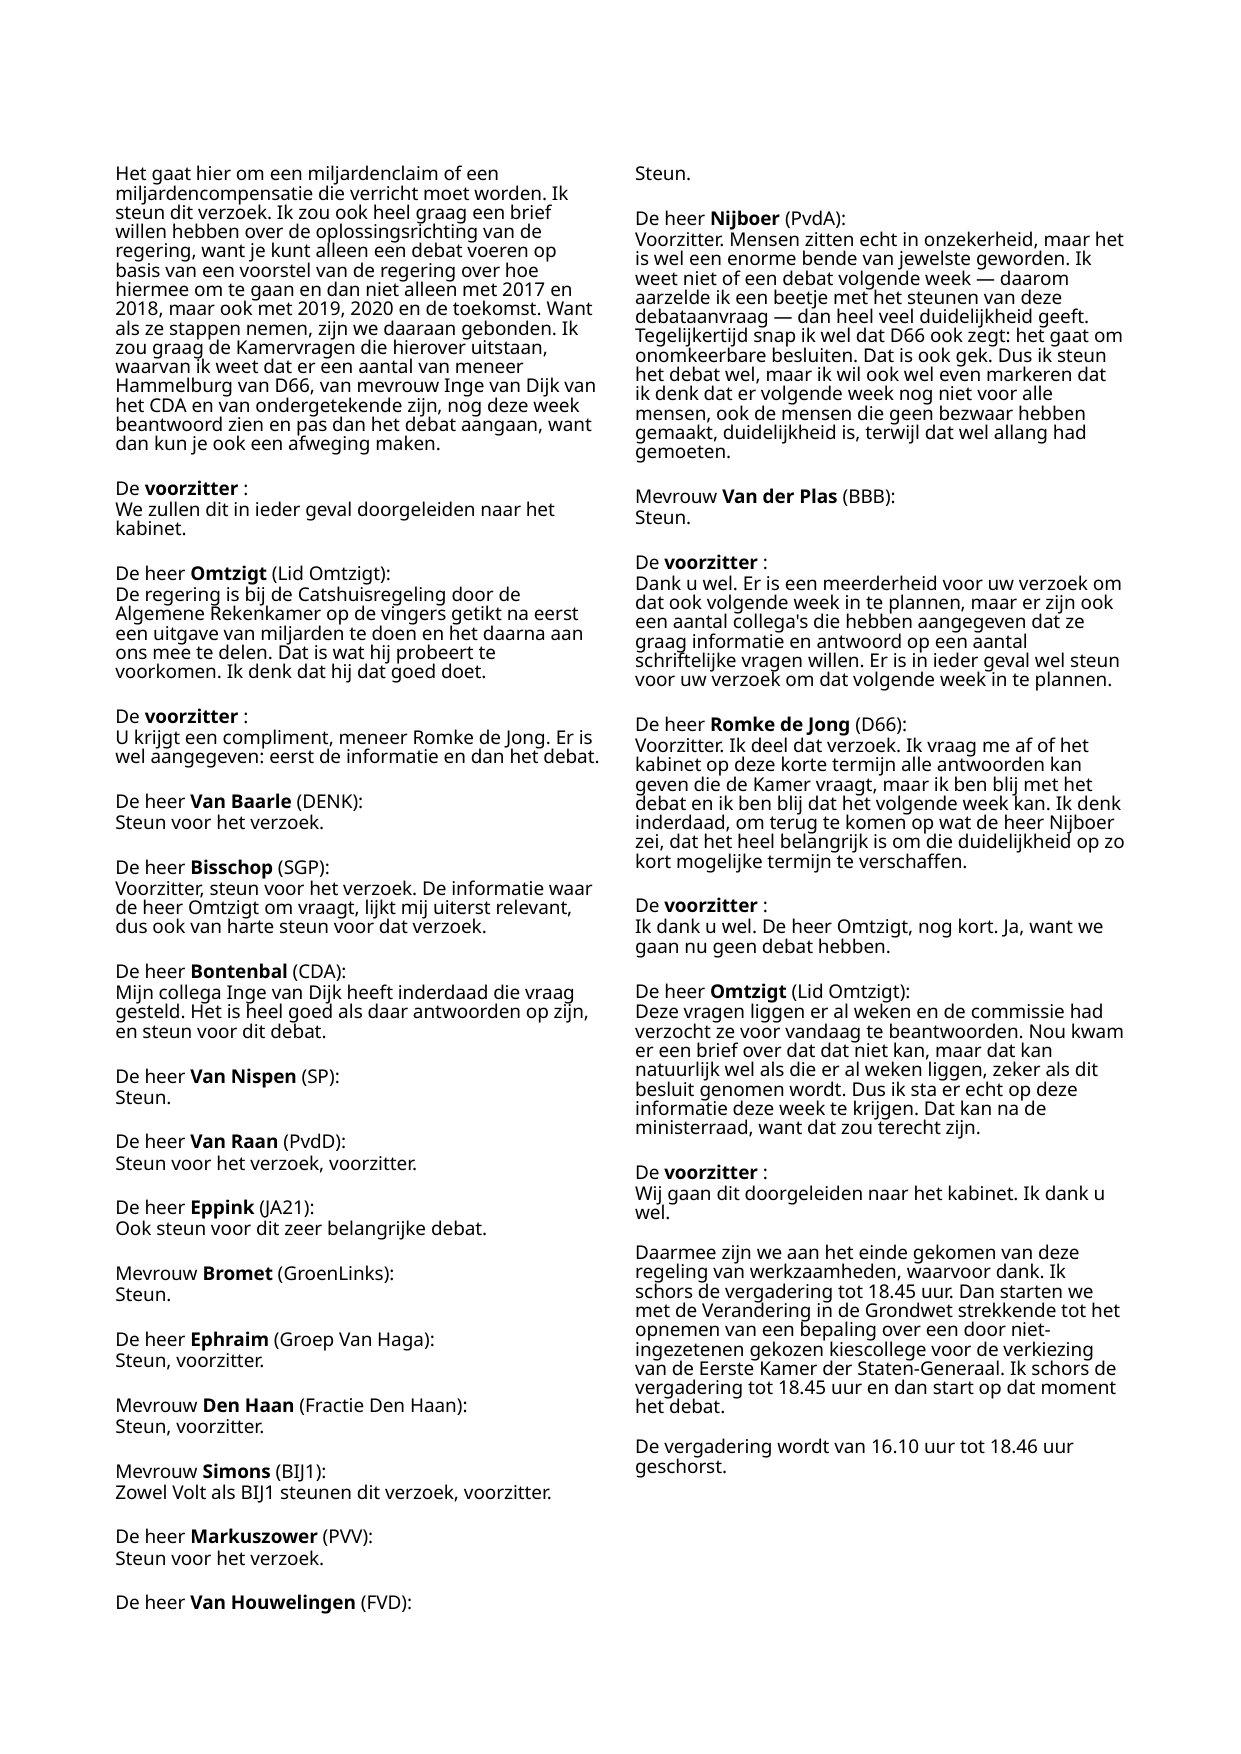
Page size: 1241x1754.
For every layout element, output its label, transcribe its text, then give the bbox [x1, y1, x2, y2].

text Mijn collega Inge van Dijk heeft inderdaad die vraag gesteld. Het is heel goed als daar antwoorden op zijn, en steun voor dit debat. [115, 984, 605, 1042]
text De heer Van Houwelingen (FVD): [115, 1589, 605, 1615]
text Steun voor het verzoek. [115, 814, 605, 833]
text Voorzitter. Mensen zitten echt in onzekerheid, maar het is wel een enorme bende van jewelste geworden. Ik weet niet of een debat volgende week — daarom aarzelde ik een beetje met het steunen van deze debataanvraag — dan heel veel duidelijkheid geeft. Tegelijkertijd snap ik wel dat D66 ook zegt: het gaat om onomkeerbare besluiten. Dat is ook gek. Dus ik steun het debat wel, maar ik wil ook wel even markeren dat ik denk dat er volgende week nog niet voor alle mensen, ook de mensen die geen bezwaar hebben gemaakt, duidelijkheid is, terwijl dat wel allang had gemoeten. [635, 231, 1125, 462]
text Wij gaan dit doorgeleiden naar het kabinet. Ik dank u wel. [635, 1185, 1125, 1223]
text De heer Nijboer (PvdA): [635, 205, 1125, 231]
text Ik dank u wel. De heer Omtzigt, nog kort. Ja, want we gaan nu geen debat hebben. [635, 918, 1125, 957]
text Steun voor het verzoek, voorzitter. [115, 1154, 605, 1174]
text De heer Van Nispen (SP): [115, 1063, 605, 1089]
text Daarmee zijn we aan het einde gekomen van deze regeling van werkzaamheden, waarvoor dank. Ik schors de vergadering tot 18.45 uur. Dan starten we met de Verandering in de Grondwet strekkende tot het opnemen van een bepaling over een door niet-ingezetenen gekozen kiescollege voor de verkiezing van de Eerste Kamer der Staten-Generaal. Ik schors de vergadering tot 18.45 uur en dan start op dat moment het debat. [635, 1244, 1125, 1418]
text Voorzitter. Ik deel dat verzoek. Ik vraag me af of het kabinet op deze korte termijn alle antwoorden kan geven die de Kamer vraagt, maar ik ben blij met het debat en ik ben blij dat het volgende week kan. Ik denk inderdaad, om terug te komen op wat de heer Nijboer zei, dat het heel belangrijk is om die duidelijkheid op zo kort mogelijke termijn te verschaffen. [635, 737, 1125, 872]
text Zowel Volt als BIJ1 steunen dit verzoek, voorzitter. [115, 1484, 605, 1503]
text Het gaat hier om een miljardenclaim of een miljardencompensatie die verricht moet worden. Ik steun dit verzoek. Ik zou ook heel graag een brief willen hebben over de oplossingsrichting van de regering, want je kunt alleen een debat voeren op basis van een voorstel van de regering over hoe hiermee om te gaan en dan niet alleen met 2017 en 2018, maar ook met 2019, 2020 en de toekomst. Want als ze stappen nemen, zijn we daaraan gebonden. Ik zou graag de Kamervragen die hierover uitstaan, waarvan ik weet dat er een aantal van meneer Hammelburg van D66, van mevrouw Inge van Dijk van het CDA en van ondergetekende zijn, nog deze week beantwoord zien en pas dan het debat aangaan, want dan kun je ook een afweging maken. [115, 165, 605, 454]
text Mevrouw Bromet (GroenLinks): [115, 1260, 605, 1286]
text De heer Romke de Jong (D66): [635, 711, 1125, 737]
text Mevrouw Van der Plas (BBB): [635, 483, 1125, 509]
text De heer Bisschop (SGP): [115, 854, 605, 880]
text De heer Bontenbal (CDA): [115, 958, 605, 984]
text De regering is bij de Catshuisregeling door de Algemene Rekenkamer op de vingers getikt na eerst een uitgave van miljarden te doen en het daarna aan ons mee te delen. Dat is wat hij probeert te voorkomen. Ik denk dat hij dat goed doet. [115, 586, 605, 682]
text De heer Omtzigt (Lid Omtzigt): [115, 560, 605, 586]
text Ook steun voor dit zeer belangrijke debat. [115, 1220, 605, 1239]
text Steun. [635, 509, 1125, 528]
text De voorzitter : [635, 549, 1125, 575]
text Dank u wel. Er is een meerderheid voor uw verzoek om dat ook volgende week in te plannen, maar er zijn ook een aantal collega's die hebben aangegeven dat ze graag informatie en antwoord op een aantal schriftelijke vragen willen. Er is in ieder geval wel steun voor uw verzoek om dat volgende week in te plannen. [635, 575, 1125, 690]
text Mevrouw Simons (BIJ1): [115, 1458, 605, 1484]
text Voorzitter, steun voor het verzoek. De informatie waar de heer Omtzigt om vraagt, lijkt mij uiterst relevant, dus ook van harte steun voor dat verzoek. [115, 880, 605, 938]
text De voorzitter : [115, 703, 605, 729]
text De heer Van Baarle (DENK): [115, 788, 605, 814]
text De voorzitter : [635, 1159, 1125, 1185]
text Steun, voorzitter. [115, 1418, 605, 1437]
text De heer Omtzigt (Lid Omtzigt): [635, 978, 1125, 1003]
text De voorzitter : [635, 893, 1125, 918]
text De heer Ephraim (Groep Van Haga): [115, 1326, 605, 1352]
text De heer Eppink (JA21): [115, 1194, 605, 1220]
text Mevrouw Den Haan (Fractie Den Haan): [115, 1392, 605, 1418]
text We zullen dit in ieder geval doorgeleiden naar het kabinet. [115, 501, 605, 539]
text Steun voor het verzoek. [115, 1549, 605, 1569]
text Deze vragen liggen er al weken en de commissie had verzocht ze voor vandaag te beantwoorden. Nou kwam er een brief over dat dat niet kan, maar dat kan natuurlijk wel als die er al weken liggen, zeker als dit besluit genomen wordt. Dus ik sta er echt op deze informatie deze week te krijgen. Dat kan na de ministerraad, want dat zou terecht zijn. [635, 1003, 1125, 1138]
text Steun. [115, 1089, 605, 1108]
text De voorzitter : [115, 475, 605, 501]
text Steun, voorzitter. [115, 1352, 605, 1371]
text U krijgt een compliment, meneer Romke de Jong. Er is wel aangegeven: eerst de informatie en dan het debat. [115, 729, 605, 767]
text Steun. [115, 1286, 605, 1305]
text De heer Markuszower (PVV): [115, 1524, 605, 1549]
text De vergadering wordt van 16.10 uur tot 18.46 uur geschorst. [635, 1438, 1125, 1477]
text Steun. [635, 165, 1125, 184]
text De heer Van Raan (PvdD): [115, 1129, 605, 1154]
